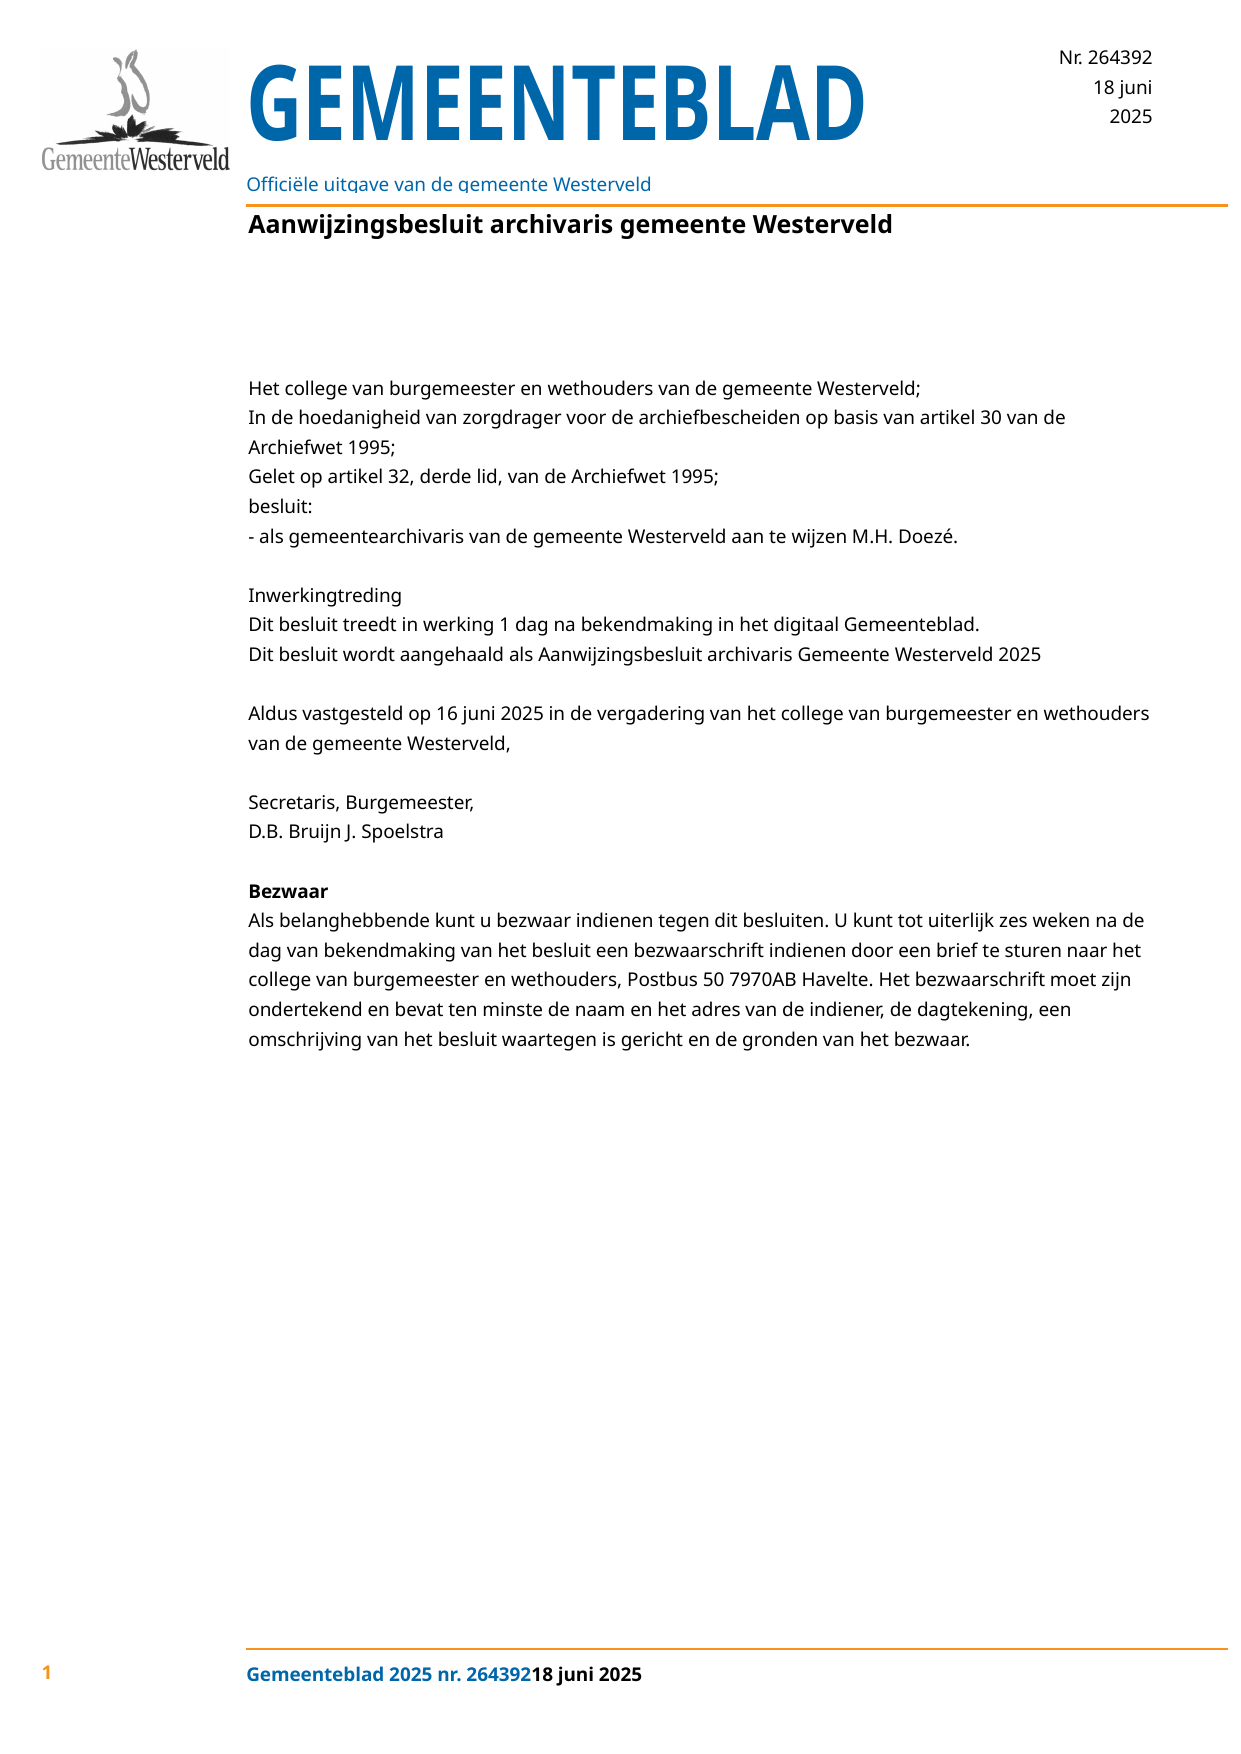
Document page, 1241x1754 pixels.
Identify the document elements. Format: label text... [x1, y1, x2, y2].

text Inwerkingtreding [248, 582, 1152, 608]
text Dit besluit treedt in werking 1 dag na bekendmaking in het digitaal Gemeenteblad. [248, 612, 1152, 637]
text In de hoedanigheid van zorgdrager voor de archiefbescheiden op basis van artikel 30 van de Archiefwet 1995; [248, 404, 1152, 460]
text besluit: [248, 493, 1152, 519]
text Bezwaar [248, 878, 1152, 903]
text Dit besluit wordt aangehaald als Aanwijzingsbesluit archivaris Gemeente Westerveld 2025 [248, 641, 1152, 667]
text Het college van burgemeester en wethouders van de gemeente Westerveld; [248, 375, 1152, 401]
text D.B. Bruijn J. Spoelstra [248, 819, 1152, 844]
text Aanwijzingsbesluit archivaris gemeente Westerveld [248, 207, 1152, 241]
text - als gemeentearchivaris van de gemeente Westerveld aan te wijzen M.H. Doezé. [248, 523, 1152, 548]
text Gelet op artikel 32, derde lid, van de Archiefwet 1995; [248, 464, 1152, 489]
text Als belanghebbende kunt u bezwaar indienen tegen dit besluiten. U kunt tot uiterlijk zes weken na de dag van bekendmaking van het besluit een bezwaarschrift indienen door een brief te sturen naar het college van burgemeester en wethouders, Postbus 50 7970AB Havelte. Het bezwaarschrift moet zijn ondertekend en bevat ten minste de naam en het adres van de indiener, de dagtekening, een omschrijving van het besluit waartegen is gericht en de gronden van het bezwaar. [248, 907, 1152, 1051]
picture [41, 47, 231, 172]
text Aldus vastgesteld op 16 juni 2025 in de vergadering van het college van burgemeester en wethouders van de gemeente Westerveld, [248, 700, 1152, 756]
text Secretaris, Burgemeester, [248, 789, 1152, 815]
